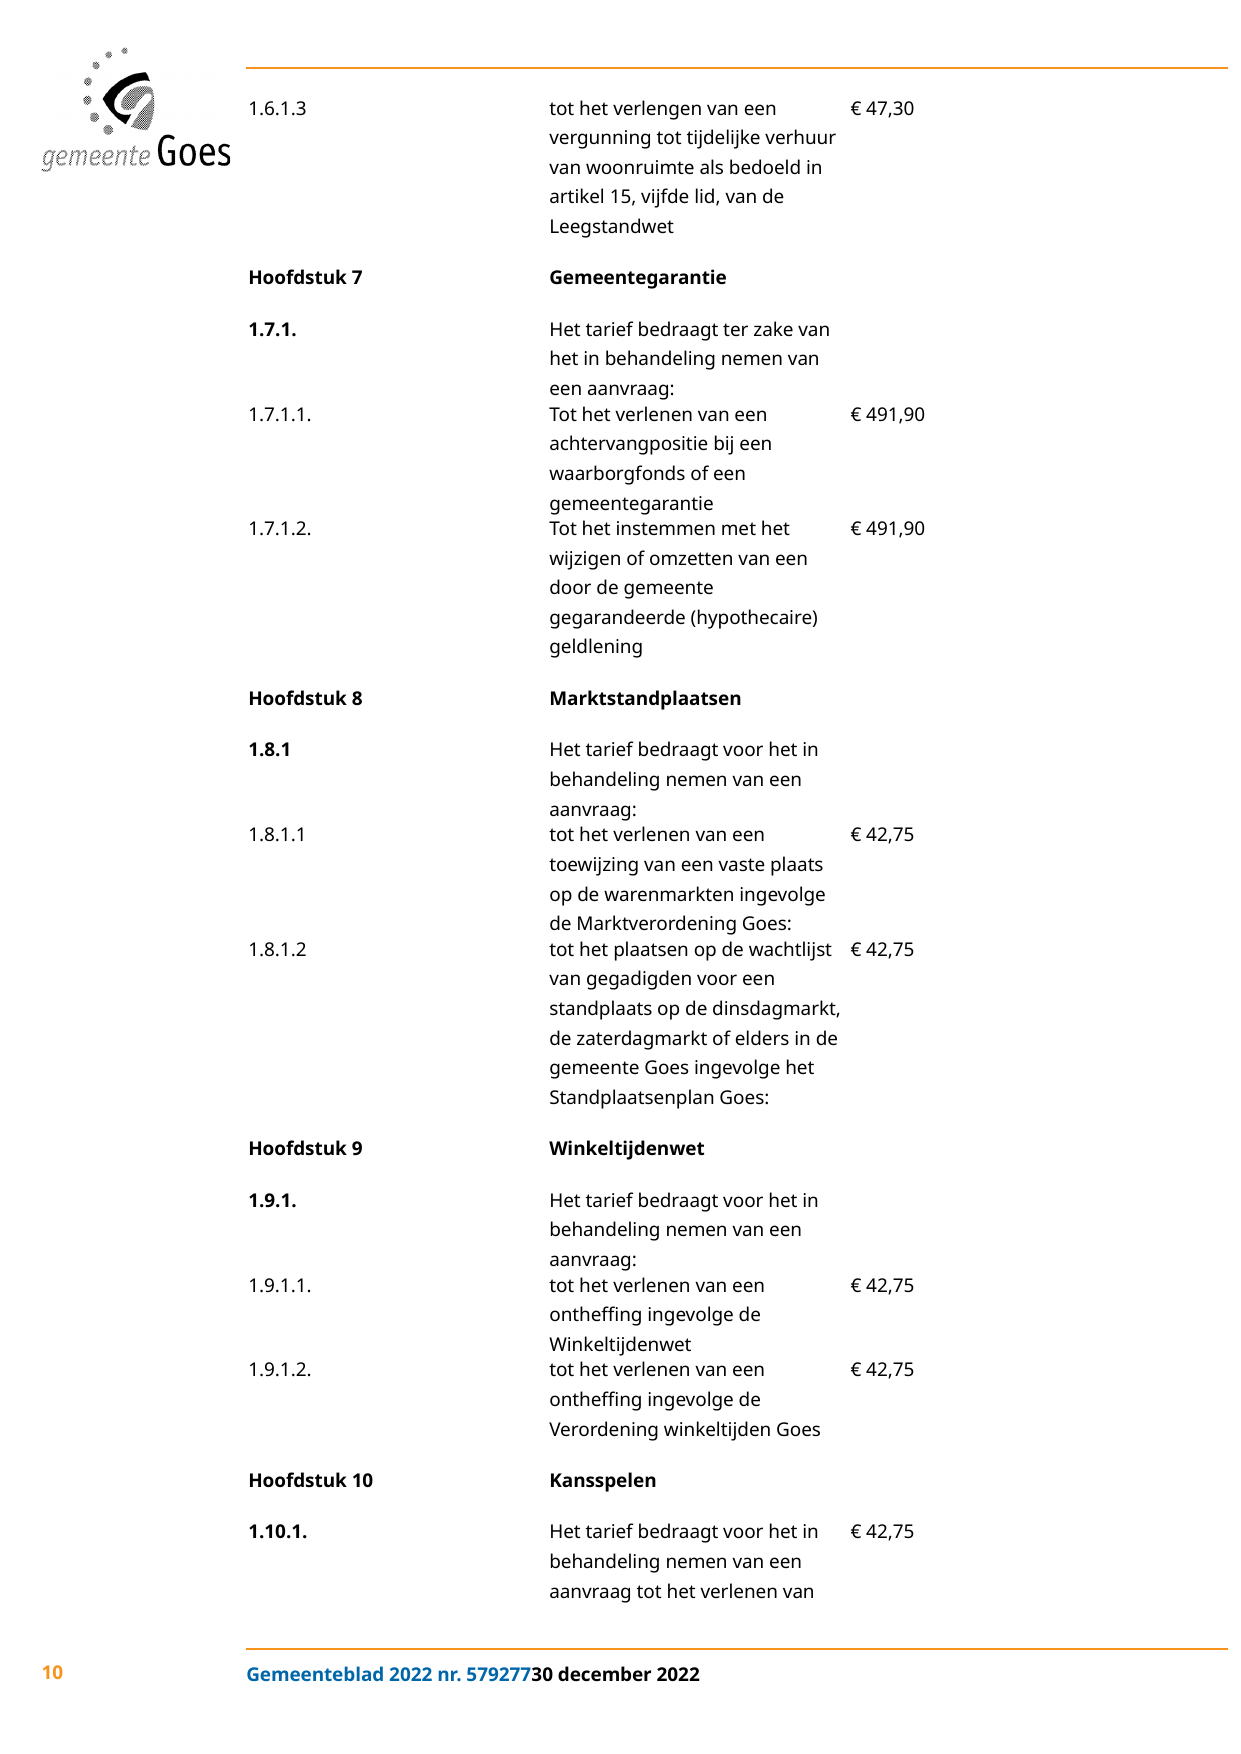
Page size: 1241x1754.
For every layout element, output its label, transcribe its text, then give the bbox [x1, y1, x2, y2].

table_cell 1.9.1. [248, 1187, 549, 1272]
table_cell Winkeltijdenwet [549, 1135, 850, 1161]
table_cell [549, 1493, 850, 1519]
table_cell [850, 1493, 1152, 1519]
table_cell tot het verlenen van een ontheffing ingevolge de Verordening winkeltijden Goes [549, 1357, 850, 1442]
table_cell € 42,75 [850, 1357, 1152, 1442]
table_cell Hoofdstuk 9 [248, 1135, 549, 1161]
table_cell Hoofdstuk 8 [248, 685, 549, 711]
table_cell € 47,30 [850, 95, 1152, 239]
table_cell 1.7.1.2. [248, 515, 549, 659]
table_cell tot het plaatsen op de wachtlijst van gegadigden voor een standplaats op de dinsdagmarkt, de zaterdagmarkt of elders in de gemeente Goes ingevolge het Standplaatsenplan Goes: [549, 936, 850, 1110]
table_cell [549, 1110, 850, 1135]
table_cell Het tarief bedraagt voor het in behandeling nemen van een aanvraag tot het verlenen van [549, 1519, 850, 1604]
table_cell [850, 290, 1152, 316]
table_cell [248, 239, 549, 264]
table_cell [248, 1161, 549, 1187]
table_cell Hoofdstuk 7 [248, 265, 549, 290]
table_cell Het tarief bedraagt voor het in behandeling nemen van een aanvraag: [549, 737, 850, 822]
table_cell Tot het verlenen van een achtervangpositie bij een waarborgfonds of een gemeentegarantie [549, 401, 850, 515]
table_cell [549, 660, 850, 685]
table_cell [248, 1493, 549, 1519]
table_cell Marktstandplaatsen [549, 685, 850, 711]
table_cell € 42,75 [850, 1272, 1152, 1357]
table_cell 1.10.1. [248, 1519, 549, 1604]
table_cell Kansspelen [549, 1467, 850, 1493]
table_cell € 491,90 [850, 515, 1152, 659]
table_cell € 491,90 [850, 401, 1152, 515]
table_cell 1.6.1.3 [248, 95, 549, 239]
table_cell tot het verlenen van een toewijzing van een vaste plaats op de warenmarkten ingevolge de Marktverordening Goes: [549, 822, 850, 936]
table_cell [850, 1135, 1152, 1161]
table_cell [850, 239, 1152, 264]
table_cell € 42,75 [850, 1519, 1152, 1604]
table_cell [850, 1161, 1152, 1187]
table_cell [850, 1467, 1152, 1493]
table_cell Het tarief bedraagt ter zake van het in behandeling nemen van een aanvraag: [549, 316, 850, 401]
table_cell Het tarief bedraagt voor het in behandeling nemen van een aanvraag: [549, 1187, 850, 1272]
table_cell [850, 1187, 1152, 1272]
table_cell [850, 660, 1152, 685]
table_cell Hoofdstuk 10 [248, 1467, 549, 1493]
table_cell [248, 290, 549, 316]
table_cell 1.8.1.2 [248, 936, 549, 1110]
table_cell [549, 711, 850, 737]
table_cell [248, 1110, 549, 1135]
table_cell [248, 660, 549, 685]
table_cell [850, 1110, 1152, 1135]
table_cell 1.7.1. [248, 316, 549, 401]
table_cell 1.8.1.1 [248, 822, 549, 936]
table_cell Tot het instemmen met het wijzigen of omzetten van een door de gemeente gegarandeerde (hypothecaire) geldlening [549, 515, 850, 659]
table_cell [850, 1442, 1152, 1467]
table_cell tot het verlengen van een vergunning tot tijdelijke verhuur van woonruimte als bedoeld in artikel 15, vijfde lid, van de Leegstandwet [549, 95, 850, 239]
table_cell [850, 685, 1152, 711]
table_cell 1.9.1.1. [248, 1272, 549, 1357]
table_cell [248, 711, 549, 737]
table_cell [850, 316, 1152, 401]
table_cell 1.7.1.1. [248, 401, 549, 515]
table_cell [549, 1161, 850, 1187]
table_cell € 42,75 [850, 936, 1152, 1110]
table_cell [549, 1442, 850, 1467]
table_cell 1.9.1.2. [248, 1357, 549, 1442]
table_cell [549, 290, 850, 316]
table_cell [850, 737, 1152, 822]
table_cell tot het verlenen van een ontheffing ingevolge de Winkeltijdenwet [549, 1272, 850, 1357]
table_cell [248, 1442, 549, 1467]
table_cell [850, 711, 1152, 737]
table_cell 1.8.1 [248, 737, 549, 822]
table_cell € 42,75 [850, 822, 1152, 936]
table_cell [850, 265, 1152, 290]
picture [41, 47, 231, 172]
table_cell [549, 239, 850, 264]
table_cell Gemeentegarantie [549, 265, 850, 290]
